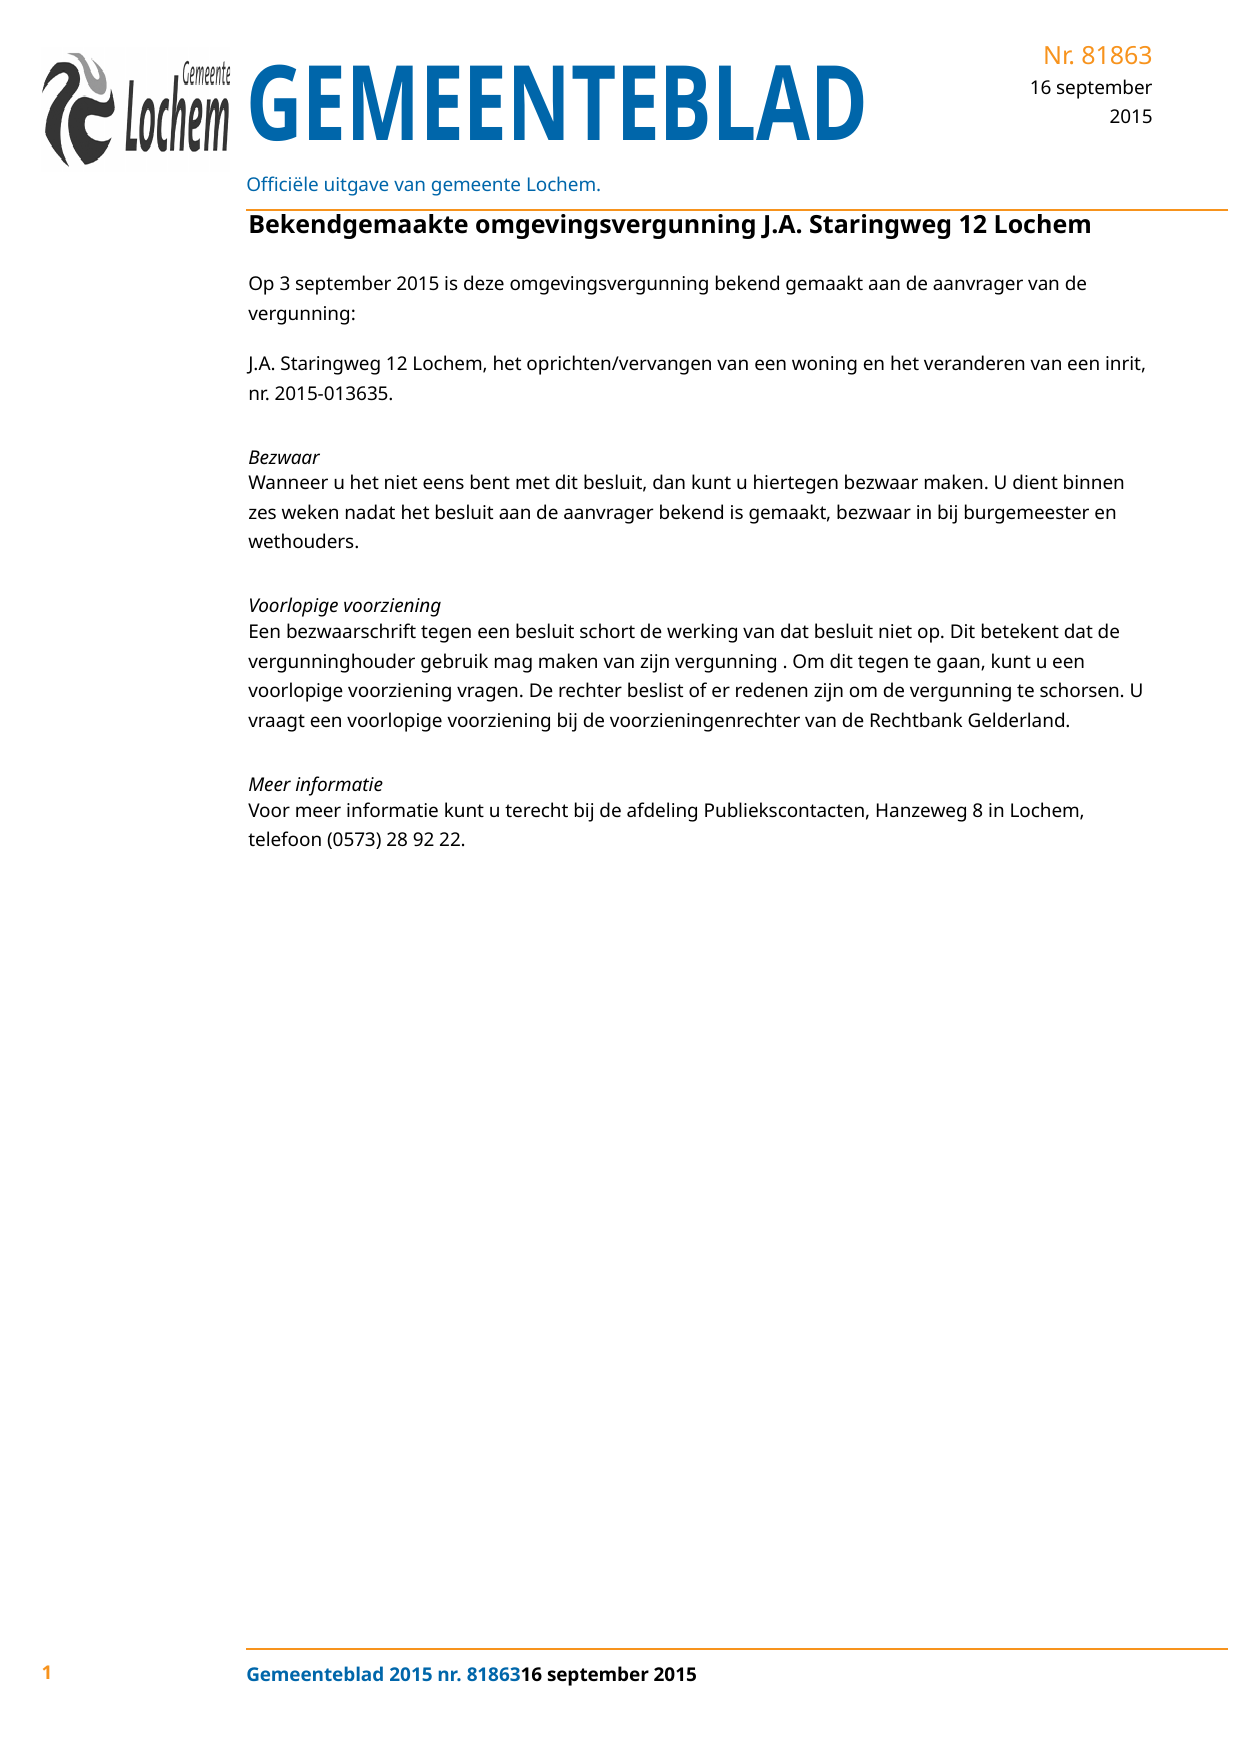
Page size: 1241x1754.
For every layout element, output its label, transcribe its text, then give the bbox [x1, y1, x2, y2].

text Voorlopige voorziening [248, 593, 1152, 618]
text J.A. Staringweg 12 Lochem, het oprichten/vervangen van een woning en het veranderen van een inrit, nr. 2015-013635. [248, 350, 1152, 406]
text Wanneer u het niet eens bent met dit besluit, dan kunt u hiertegen bezwaar maken. U dient binnen zes weken nadat het besluit aan de aanvrager bekend is gemaakt, bezwaar in bij burgemeester en wethouders. [248, 469, 1152, 554]
text Voor meer informatie kunt u terecht bij de afdeling Publiekscontacten, Hanzeweg 8 in Lochem, telefoon (0573) 28 92 22. [248, 797, 1152, 852]
text Bezwaar [248, 444, 1152, 469]
picture [41, 47, 231, 172]
text Een bezwaarschrift tegen een besluit schort de werking van dat besluit niet op. Dit betekent dat de vergunninghouder gebruik mag maken van zijn vergunning . Om dit tegen te gaan, kunt u een voorlopige voorziening vragen. De rechter beslist of er redenen zijn om de vergunning te schorsen. U vraagt een voorlopige voorziening bij de voorzieningenrechter van de Rechtbank Gelderland. [248, 618, 1152, 733]
text Op 3 september 2015 is deze omgevingsvergunning bekend gemaakt aan de aanvrager van de vergunning: [248, 270, 1152, 326]
text Meer informatie [248, 771, 1152, 797]
text Bekendgemaakte omgevingsvergunning J.A. Staringweg 12 Lochem [248, 211, 1152, 241]
